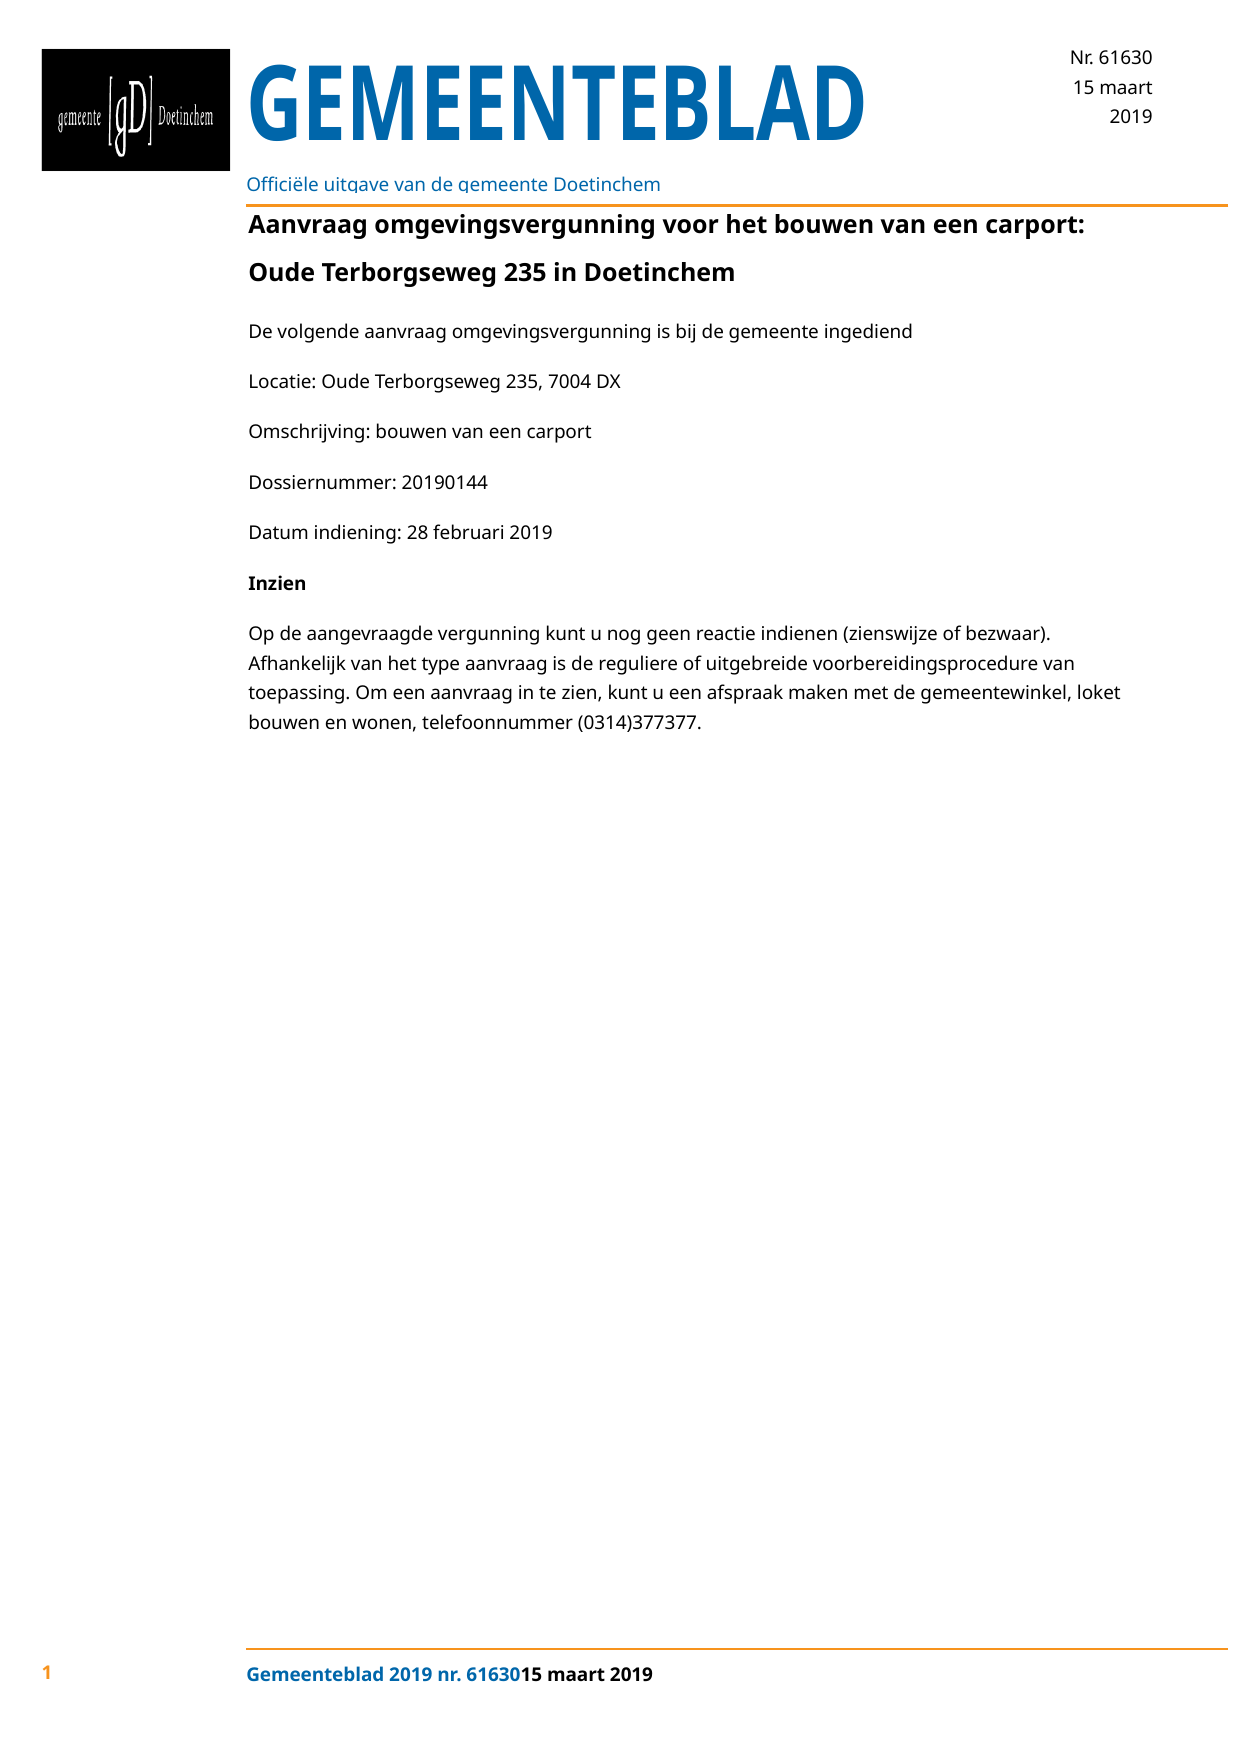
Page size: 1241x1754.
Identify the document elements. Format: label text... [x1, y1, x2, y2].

text Aanvraag omgevingsvergunning voor het bouwen van een carport: Oude Terborgseweg 235 in Doetinchem [248, 207, 1152, 288]
text Dossiernummer: 20190144 [248, 469, 1152, 495]
text Op de aangevraagde vergunning kunt u nog geen reactie indienen (zienswijze of bezwaar). Afhankelijk van het type aanvraag is de reguliere of uitgebreide voorbereidingsprocedure van toepassing. Om een aanvraag in te zien, kunt u een afspraak maken met de gemeentewinkel, loket bouwen en wonen, telefoonnummer (0314)377377. [248, 620, 1152, 735]
text De volgende aanvraag omgevingsvergunning is bij de gemeente ingediend [248, 318, 1152, 344]
picture [41, 47, 231, 172]
text Inzien [248, 570, 1152, 596]
text Datum indiening: 28 februari 2019 [248, 519, 1152, 545]
text Omschrijving: bouwen van een carport [248, 419, 1152, 444]
text Locatie: Oude Terborgseweg 235, 7004 DX [248, 368, 1152, 394]
